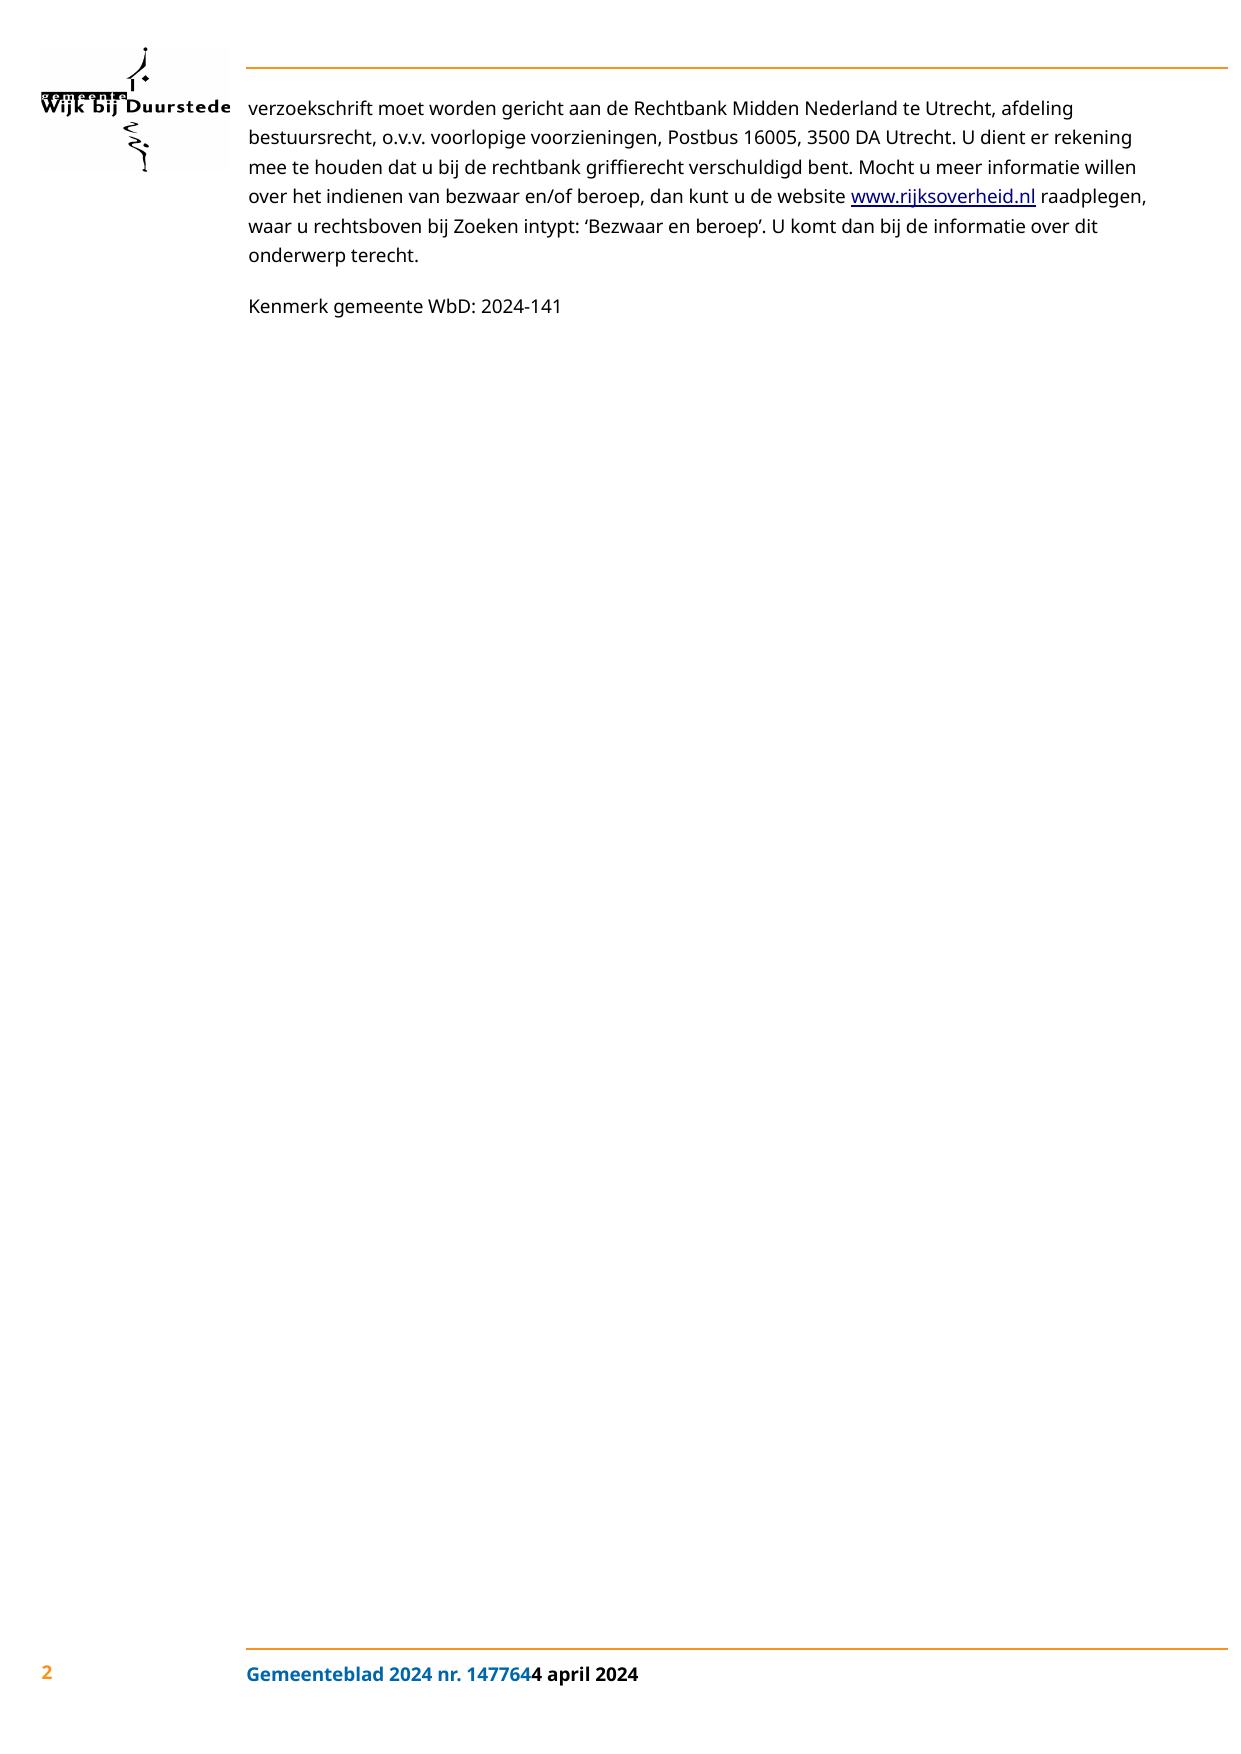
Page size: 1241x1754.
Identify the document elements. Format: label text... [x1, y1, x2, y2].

text Kenmerk gemeente WbD: 2024-141 [248, 293, 1152, 319]
picture [41, 47, 231, 172]
text verzoekschrift moet worden gericht aan de Rechtbank Midden Nederland te Utrecht, afdeling bestuursrecht, o.v.v. voorlopige voorzieningen, Postbus 16005, 3500 DA Utrecht. U dient er rekening mee te houden dat u bij de rechtbank griffierecht verschuldigd bent. Mocht u meer informatie willen over het indienen van bezwaar en/of beroep, dan kunt u de website www.rijksoverheid.nl raadplegen, waar u rechtsboven bij Zoeken intypt: ‘Bezwaar en beroep’. U komt dan bij de informatie over dit onderwerp terecht. [248, 95, 1152, 268]
